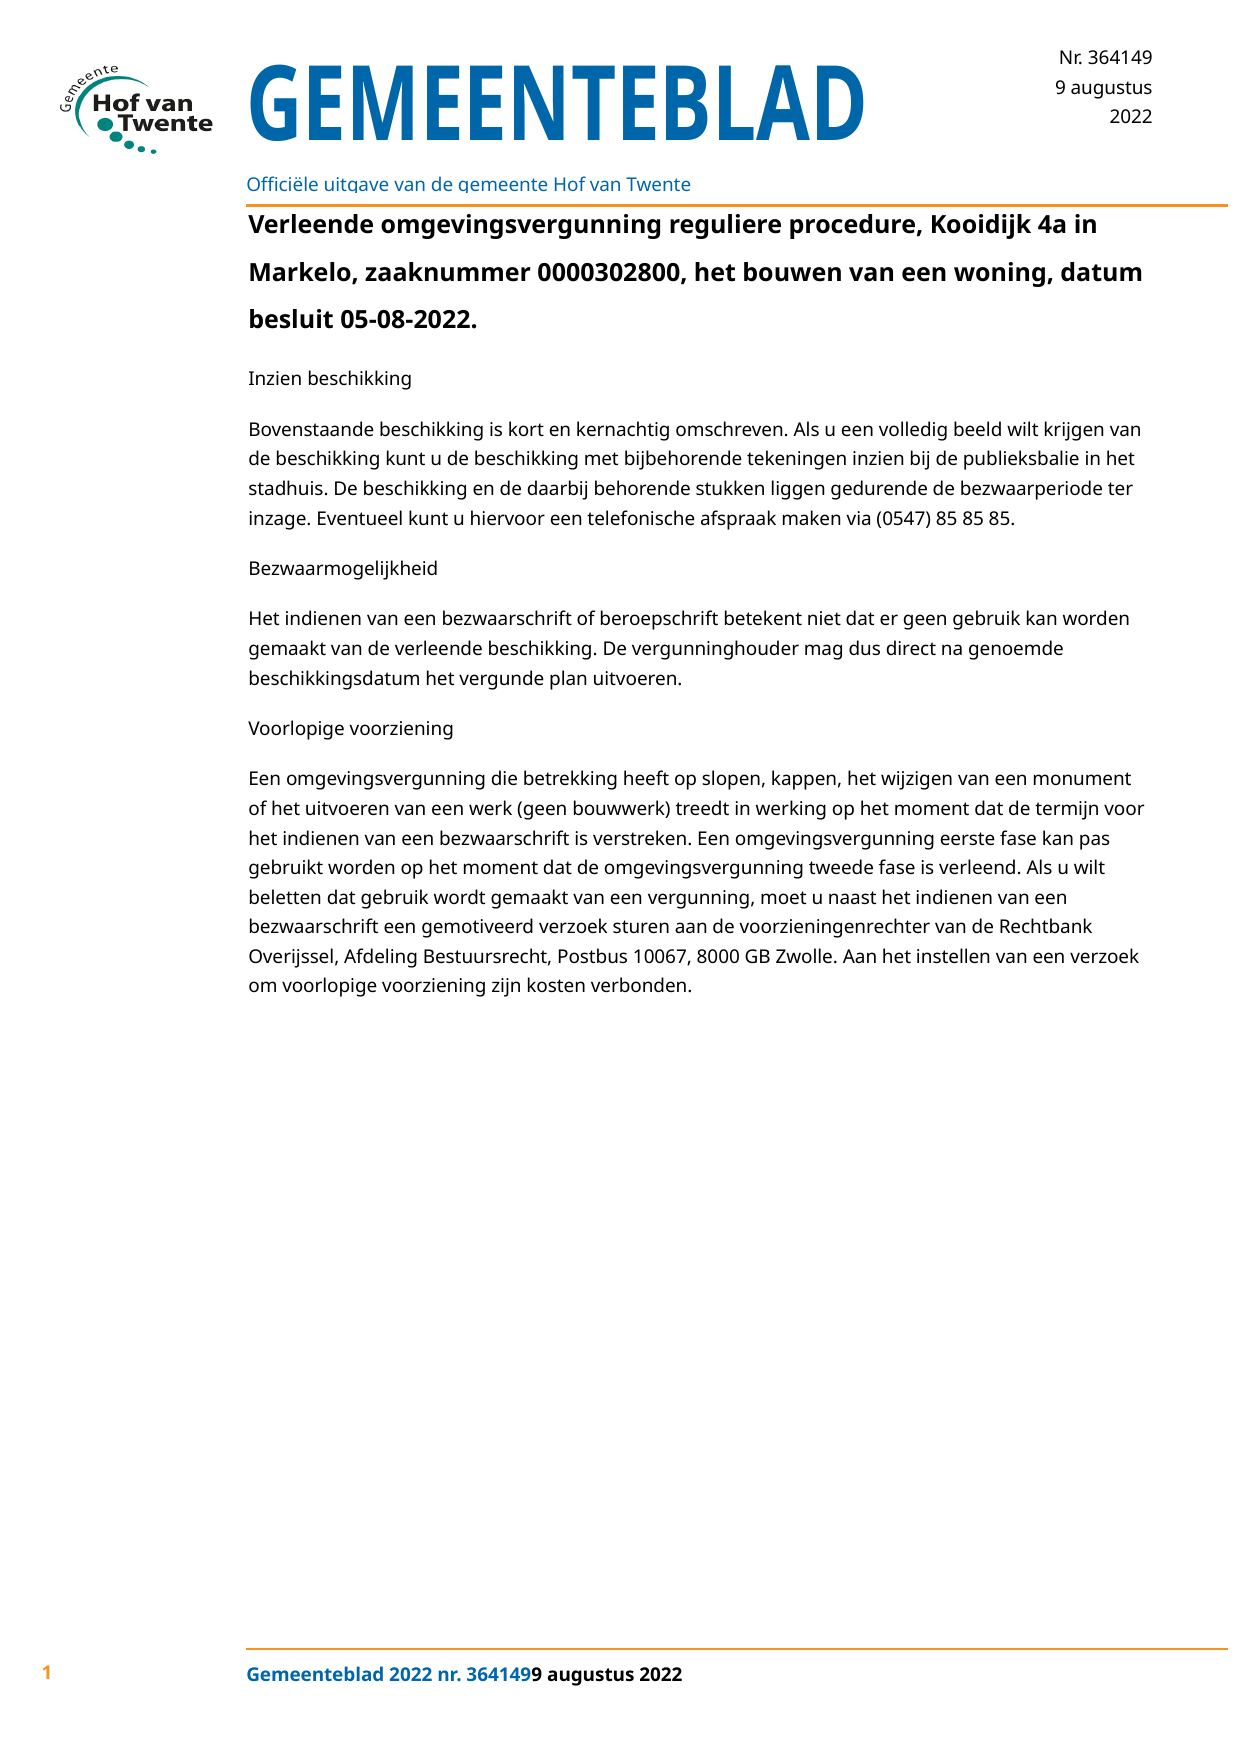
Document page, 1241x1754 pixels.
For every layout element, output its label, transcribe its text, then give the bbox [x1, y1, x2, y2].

text Verleende omgevingsvergunning reguliere procedure, Kooidijk 4a in Markelo, zaaknummer 0000302800, het bouwen van een woning, datum besluit 05-08-2022. [248, 207, 1152, 336]
text Bezwaarmogelijkheid [248, 555, 1152, 581]
text Een omgevingsvergunning die betrekking heeft op slopen, kappen, het wijzigen van een monument of het uitvoeren van een werk (geen bouwwerk) treedt in werking op het moment dat de termijn voor het indienen van een bezwaarschrift is verstreken. Een omgevingsvergunning eerste fase kan pas gebruikt worden op het moment dat de omgevingsvergunning tweede fase is verleend. Als u wilt beletten dat gebruik wordt gemaakt van een vergunning, moet u naast het indienen van een bezwaarschrift een gemotiveerd verzoek sturen aan de voorzieningenrechter van de Rechtbank Overijssel, Afdeling Bestuursrecht, Postbus 10067, 8000 GB Zwolle. Aan het instellen van een verzoek om voorlopige voorziening zijn kosten verbonden. [248, 766, 1152, 998]
text Bovenstaande beschikking is kort en kernachtig omschreven. Als u een volledig beeld wilt krijgen van de beschikking kunt u de beschikking met bijbehorende tekeningen inzien bij de publieksbalie in het stadhuis. De beschikking en de daarbij behorende stukken liggen gedurende de bezwaarperiode ter inzage. Eventueel kunt u hiervoor een telefonische afspraak maken via (0547) 85 85 85. [248, 416, 1152, 530]
text Inzien beschikking [248, 366, 1152, 391]
text Het indienen van een bezwaarschrift of beroepschrift betekent niet dat er geen gebruik kan worden gemaakt van de verleende beschikking. De vergunninghouder mag dus direct na genoemde beschikkingsdatum het vergunde plan uitvoeren. [248, 606, 1152, 690]
text Voorlopige voorziening [248, 715, 1152, 741]
picture [41, 47, 231, 172]
